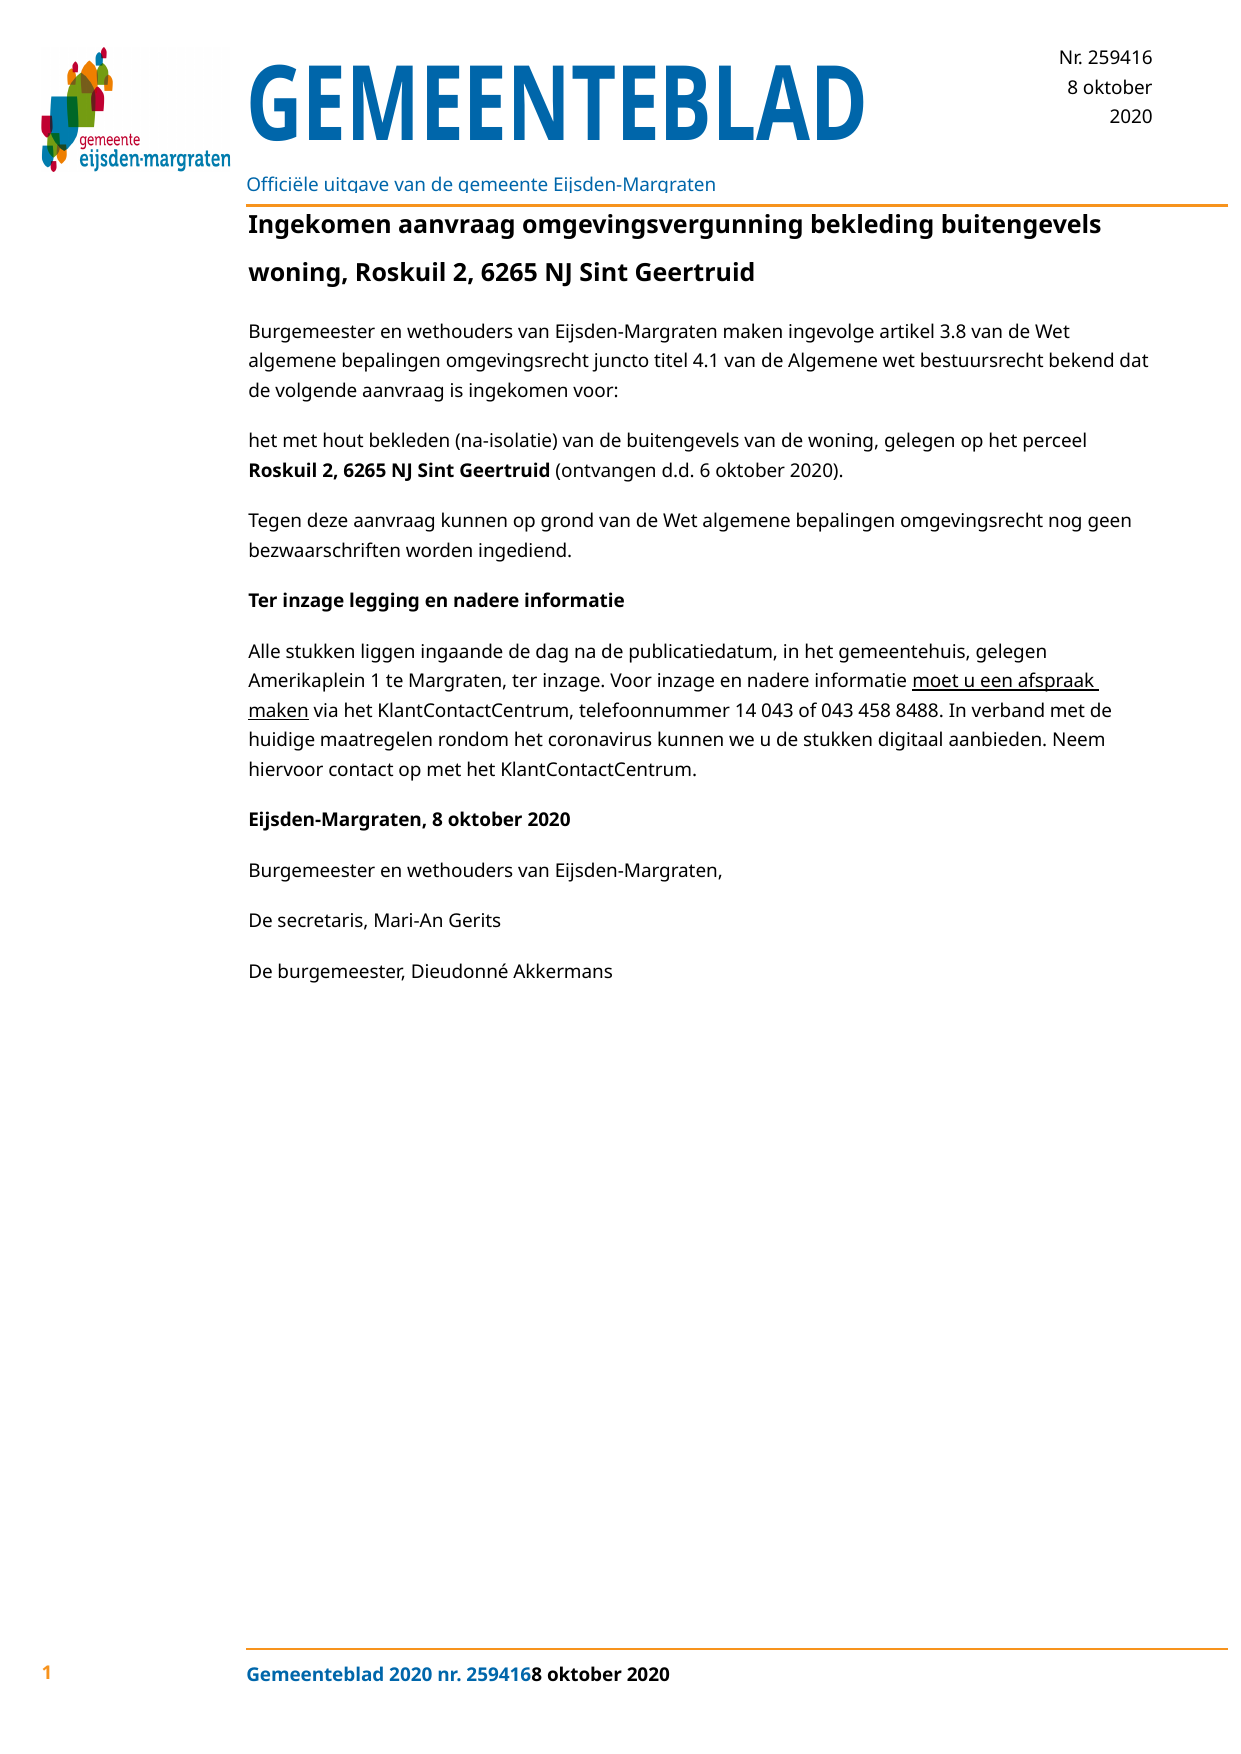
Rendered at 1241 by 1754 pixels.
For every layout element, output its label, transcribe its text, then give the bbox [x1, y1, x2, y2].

picture [41, 47, 231, 172]
text Eijsden-Margraten, 8 oktober 2020 [248, 807, 1152, 832]
text Burgemeester en wethouders van Eijsden-Margraten, [248, 857, 1152, 883]
text De burgemeester, Dieudonné Akkermans [248, 958, 1152, 984]
text Ter inzage legging en nadere informatie [248, 587, 1152, 613]
text De secretaris, Mari-An Gerits [248, 907, 1152, 933]
text Alle stukken liggen ingaande de dag na de publicatiedatum, in het gemeentehuis, gelegen Amerikaplein 1 te Margraten, ter inzage. Voor inzage en nadere informatie moet u een afspraak maken via het KlantContactCentrum, telefoonnummer 14 043 of 043 458 8488. In verband met de huidige maatregelen rondom het coronavirus kunnen we u de stukken digitaal aanbieden. Neem hiervoor contact op met het KlantContactCentrum. [248, 638, 1152, 782]
text Tegen deze aanvraag kunnen op grond van de Wet algemene bepalingen omgevingsrecht nog geen bezwaarschriften worden ingediend. [248, 507, 1152, 563]
text het met hout bekleden (na-isolatie) van de buitengevels van de woning, gelegen op het perceel Roskuil 2, 6265 NJ Sint Geertruid (ontvangen d.d. 6 oktober 2020). [248, 427, 1152, 483]
text Burgemeester en wethouders van Eijsden-Margraten maken ingevolge artikel 3.8 van de Wet algemene bepalingen omgevingsrecht juncto titel 4.1 van de Algemene wet bestuursrecht bekend dat de volgende aanvraag is ingekomen voor: [248, 318, 1152, 403]
text Ingekomen aanvraag omgevingsvergunning bekleding buitengevels woning, Roskuil 2, 6265 NJ Sint Geertruid [248, 207, 1152, 288]
